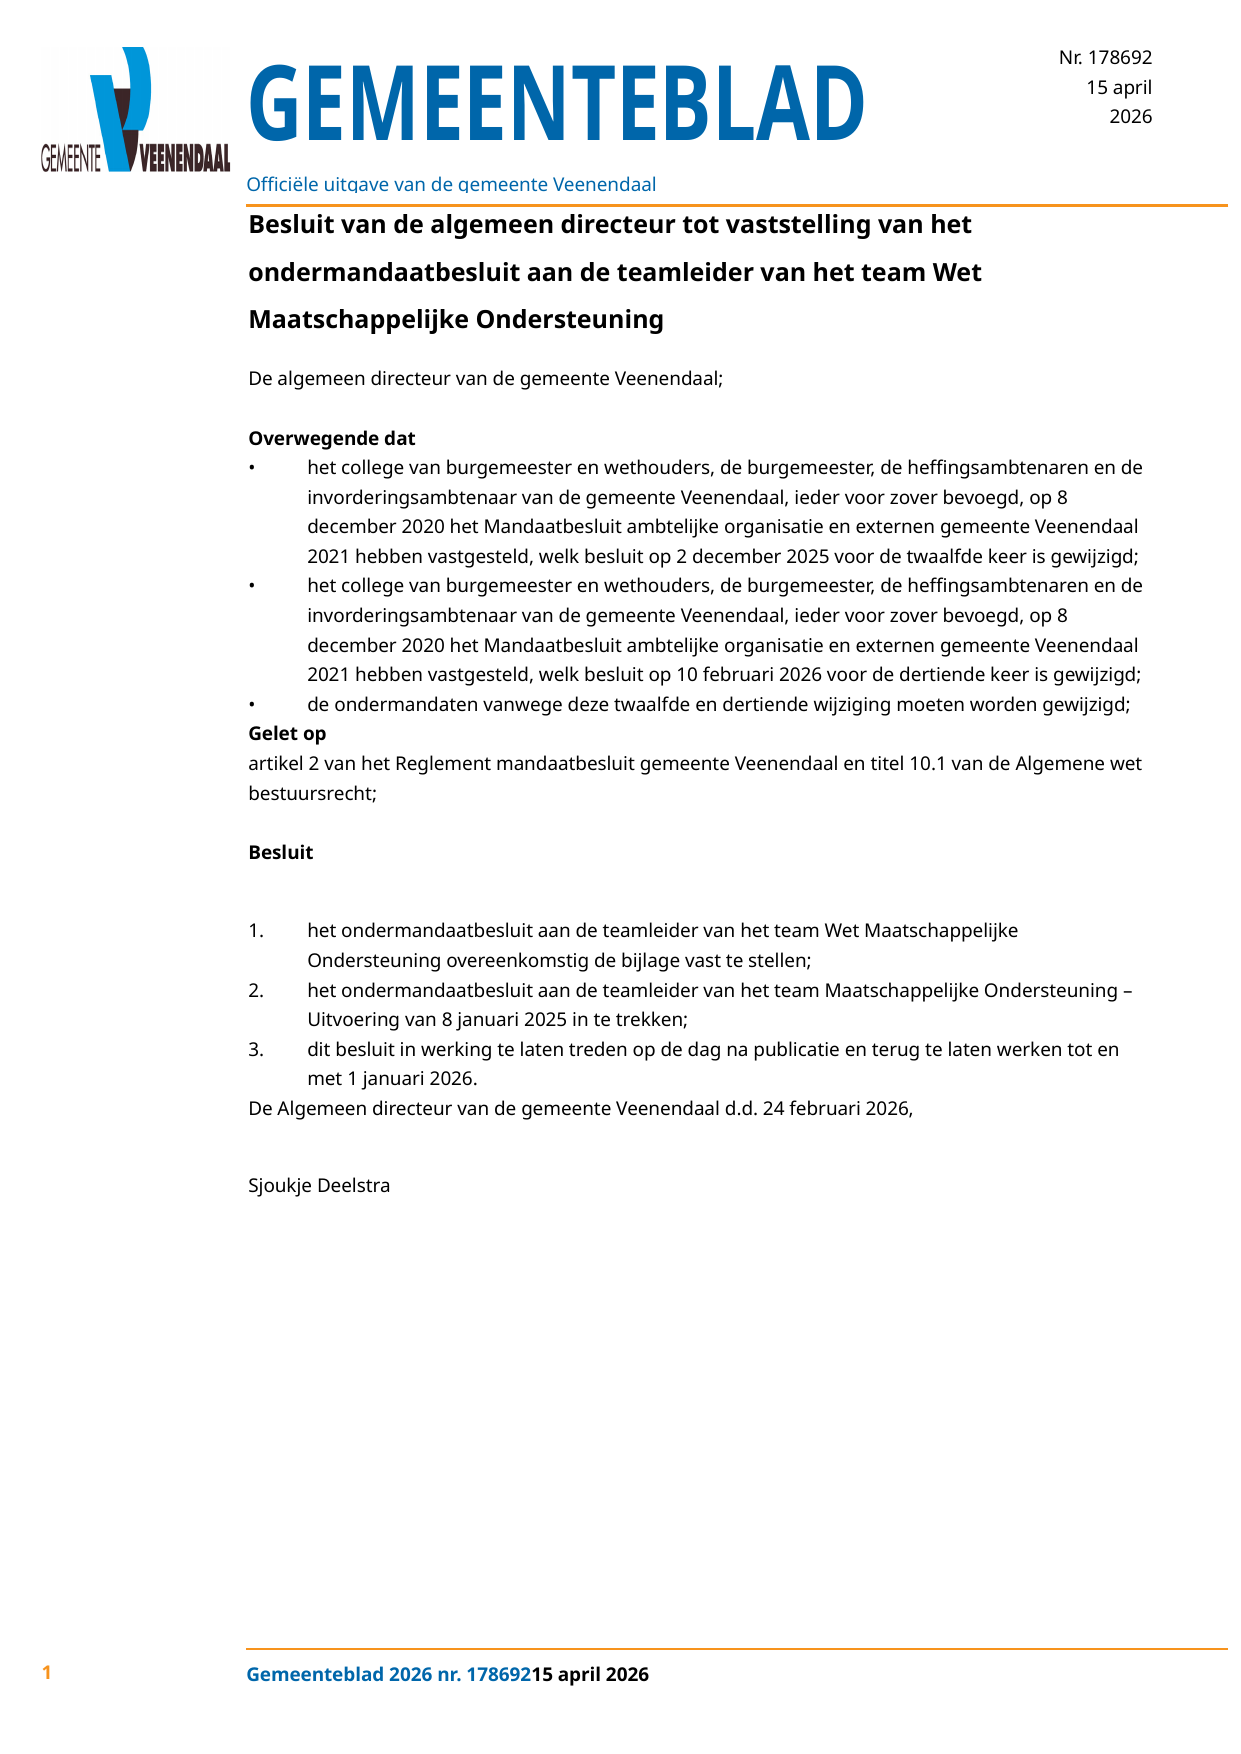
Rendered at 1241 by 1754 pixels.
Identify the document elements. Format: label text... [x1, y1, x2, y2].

text Gelet op [248, 721, 1152, 746]
text Overwegende dat [248, 425, 1152, 450]
text Besluit van de algemeen directeur tot vaststelling van het ondermandaatbesluit aan de teamleider van het team Wet Maatschappelijke Ondersteuning [248, 207, 1152, 336]
text De Algemeen directeur van de gemeente Veenendaal d.d. 24 februari 2026, [248, 1095, 1152, 1121]
list het ondermandaatbesluit aan de teamleider van het team Maatschappelijke Ondersteuning – Uitvoering van 8 januari 2025 in te trekken; [248, 977, 1152, 1032]
list de ondermandaten vanwege deze twaalfde en dertiende wijziging moeten worden gewijzigd; [248, 691, 1152, 717]
text Besluit [248, 839, 1152, 864]
text Sjoukje Deelstra [248, 1172, 1152, 1198]
list het ondermandaatbesluit aan de teamleider van het team Wet Maatschappelijke Ondersteuning overeenkomstig de bijlage vast te stellen; [248, 918, 1152, 973]
list het college van burgemeester en wethouders, de burgemeester, de heffingsambtenaren en de invorderingsambtenaar van de gemeente Veenendaal, ieder voor zover bevoegd, op 8 december 2020 het Mandaatbesluit ambtelijke organisatie en externen gemeente Veenendaal 2021 hebben vastgesteld, welk besluit op 2 december 2025 voor de twaalfde keer is gewijzigd; [248, 454, 1152, 569]
list het college van burgemeester en wethouders, de burgemeester, de heffingsambtenaren en de invorderingsambtenaar van de gemeente Veenendaal, ieder voor zover bevoegd, op 8 december 2020 het Mandaatbesluit ambtelijke organisatie en externen gemeente Veenendaal 2021 hebben vastgesteld, welk besluit op 10 februari 2026 voor de dertiende keer is gewijzigd; [248, 573, 1152, 687]
list dit besluit in werking te laten treden op de dag na publicatie en terug te laten werken tot en met 1 januari 2026. [248, 1036, 1152, 1091]
picture [123, 47, 231, 172]
text De algemeen directeur van de gemeente Veenendaal; [248, 366, 1152, 391]
text artikel 2 van het Reglement mandaatbesluit gemeente Veenendaal en titel 10.1 van de Algemene wet bestuursrecht; [248, 750, 1152, 805]
picture [41, 47, 130, 172]
